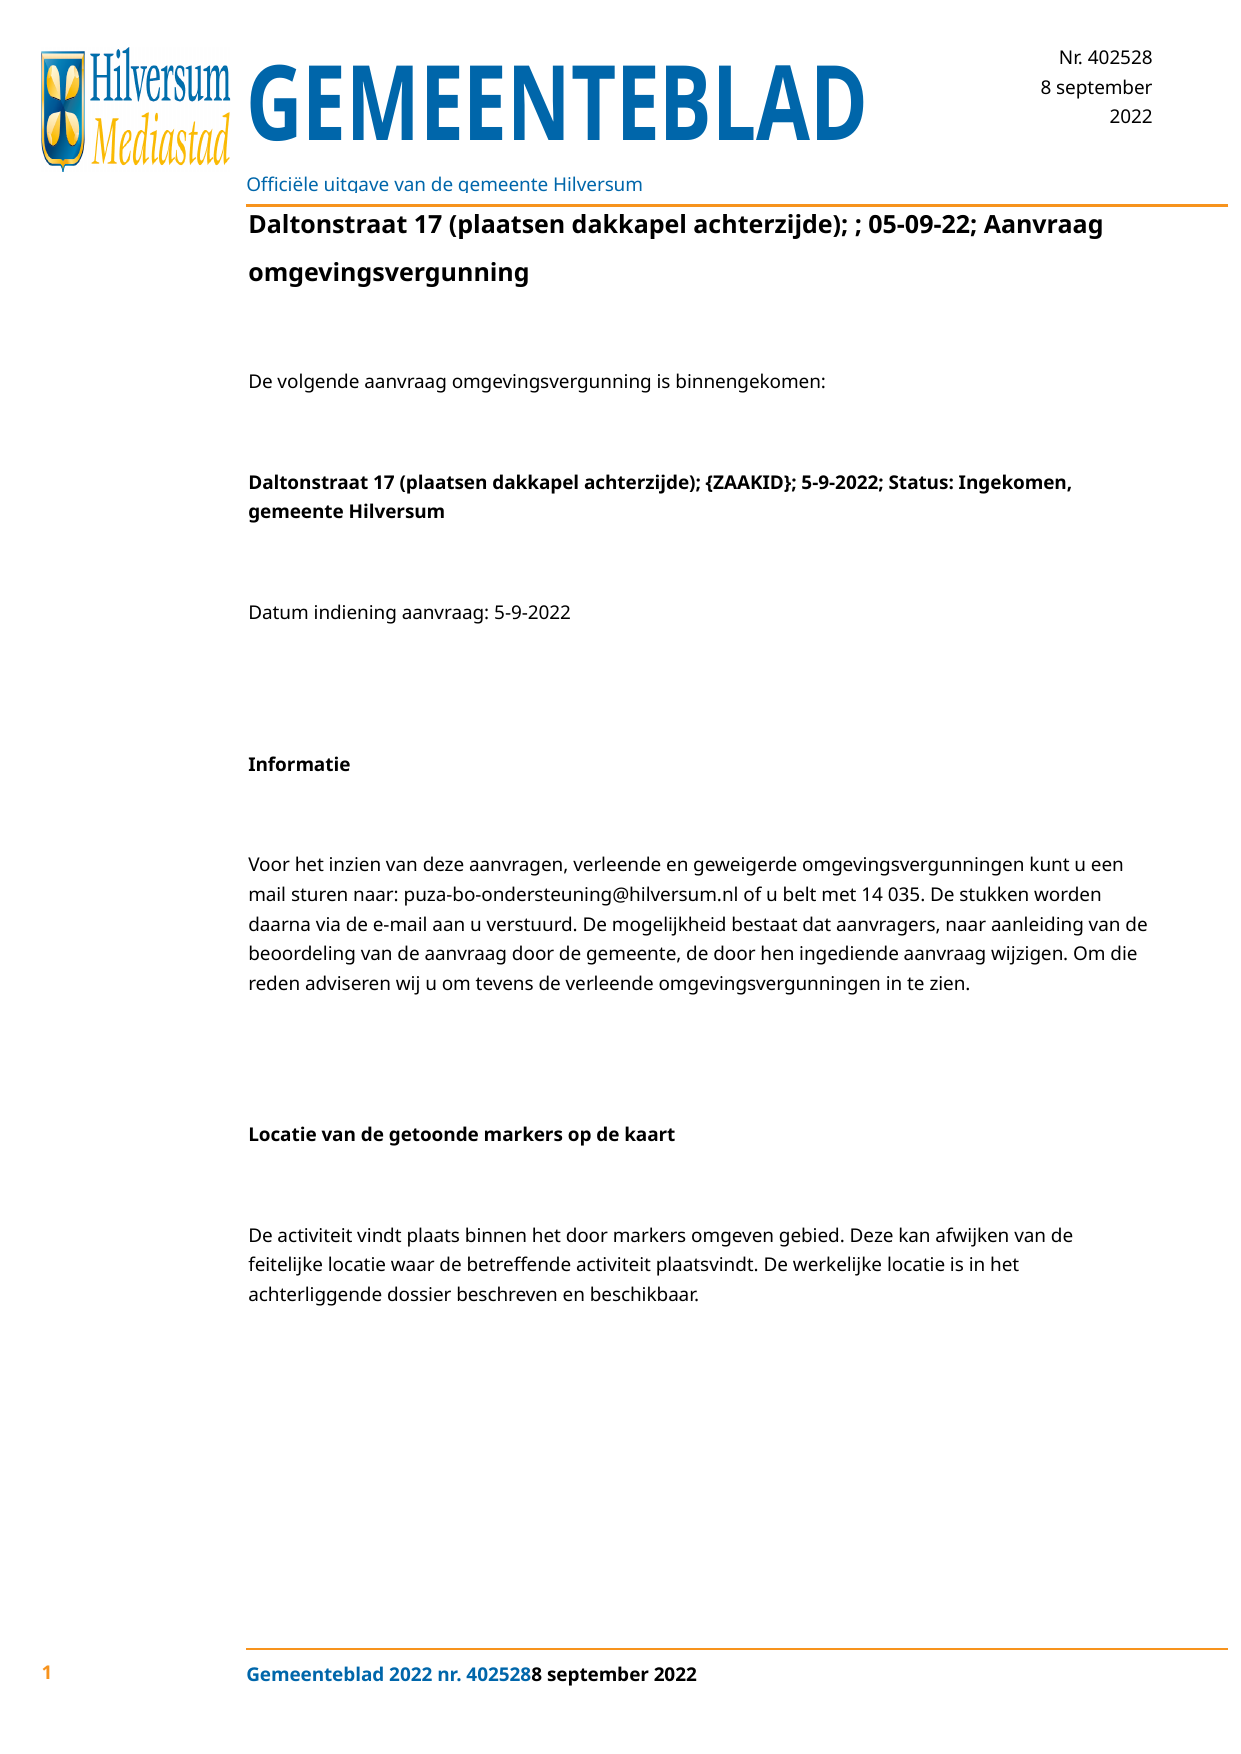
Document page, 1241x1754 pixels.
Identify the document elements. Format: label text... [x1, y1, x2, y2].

text Informatie [248, 751, 1152, 777]
text De activiteit vindt plaats binnen het door markers omgeven gebied. Deze kan afwijken van de feitelijke locatie waar de betreffende activiteit plaatsvindt. De werkelijke locatie is in het achterliggende dossier beschreven en beschikbaar. [248, 1222, 1152, 1307]
text Daltonstraat 17 (plaatsen dakkapel achterzijde); ; 05-09-22; Aanvraag omgevingsvergunning [248, 207, 1152, 288]
text Locatie van de getoonde markers op de kaart [248, 1121, 1152, 1147]
text De volgende aanvraag omgevingsvergunning is binnengekomen: [248, 368, 1152, 394]
text Daltonstraat 17 (plaatsen dakkapel achterzijde); {ZAAKID}; 5-9-2022; Status: Ingekomen, gemeente Hilversum [248, 469, 1152, 524]
picture [41, 47, 231, 172]
text Voor het inzien van deze aanvragen, verleende en geweigerde omgevingsvergunningen kunt u een mail sturen naar: puza-bo-ondersteuning@hilversum.nl of u belt met 14 035. De stukken worden daarna via de e-mail aan u verstuurd. De mogelijkheid bestaat dat aanvragers, naar aanleiding van de beoordeling van de aanvraag door de gemeente, de door hen ingediende aanvraag wijzigen. Om die reden adviseren wij u om tevens de verleende omgevingsvergunningen in te zien. [248, 852, 1152, 996]
text Datum indiening aanvraag: 5-9-2022 [248, 599, 1152, 625]
